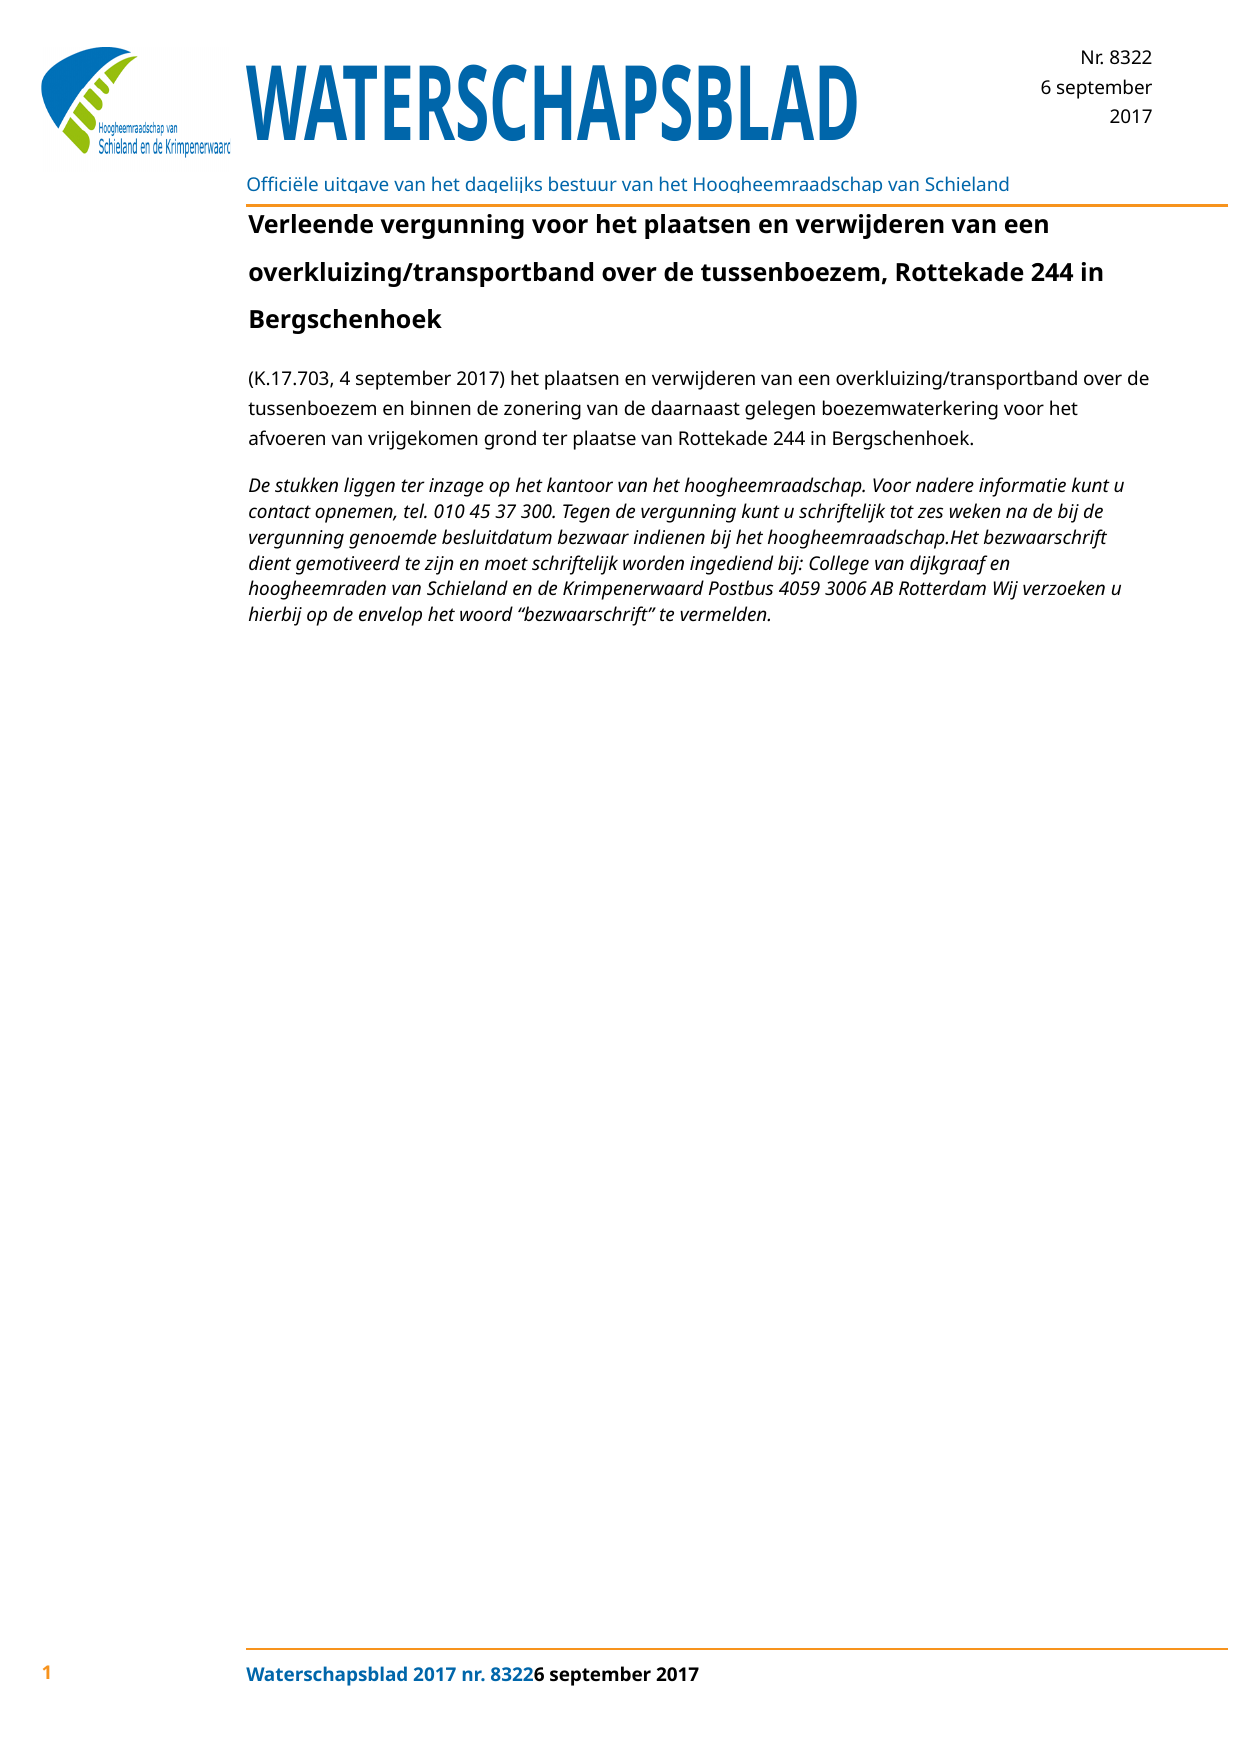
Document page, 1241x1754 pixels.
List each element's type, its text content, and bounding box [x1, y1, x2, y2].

text De stukken liggen ter inzage op het kantoor van het hoogheemraadschap. Voor nadere informatie kunt u contact opnemen, tel. 010 45 37 300. Tegen de vergunning kunt u schriftelijk tot zes weken na de bij de vergunning genoemde besluitdatum bezwaar indienen bij het hoogheemraadschap.Het bezwaarschrift dient gemotiveerd te zijn en moet schriftelijk worden ingediend bij: College van dijkgraaf en hoogheemraden van Schieland en de Krimpenerwaard Postbus 4059 3006 AB Rotterdam Wij verzoeken u hierbij op de envelop het woord “bezwaarschrift” te vermelden. [248, 472, 1152, 627]
picture [41, 47, 231, 172]
text (K.17.703, 4 september 2017) het plaatsen en verwijderen van een overkluizing/transportband over de tussenboezem en binnen de zonering van de daarnaast gelegen boezemwaterkering voor het afvoeren van vrijgekomen grond ter plaatse van Rottekade 244 in Bergschenhoek. [248, 366, 1152, 450]
text Verleende vergunning voor het plaatsen en verwijderen van een overkluizing/transportband over de tussenboezem, Rottekade 244 in Bergschenhoek [248, 207, 1152, 336]
